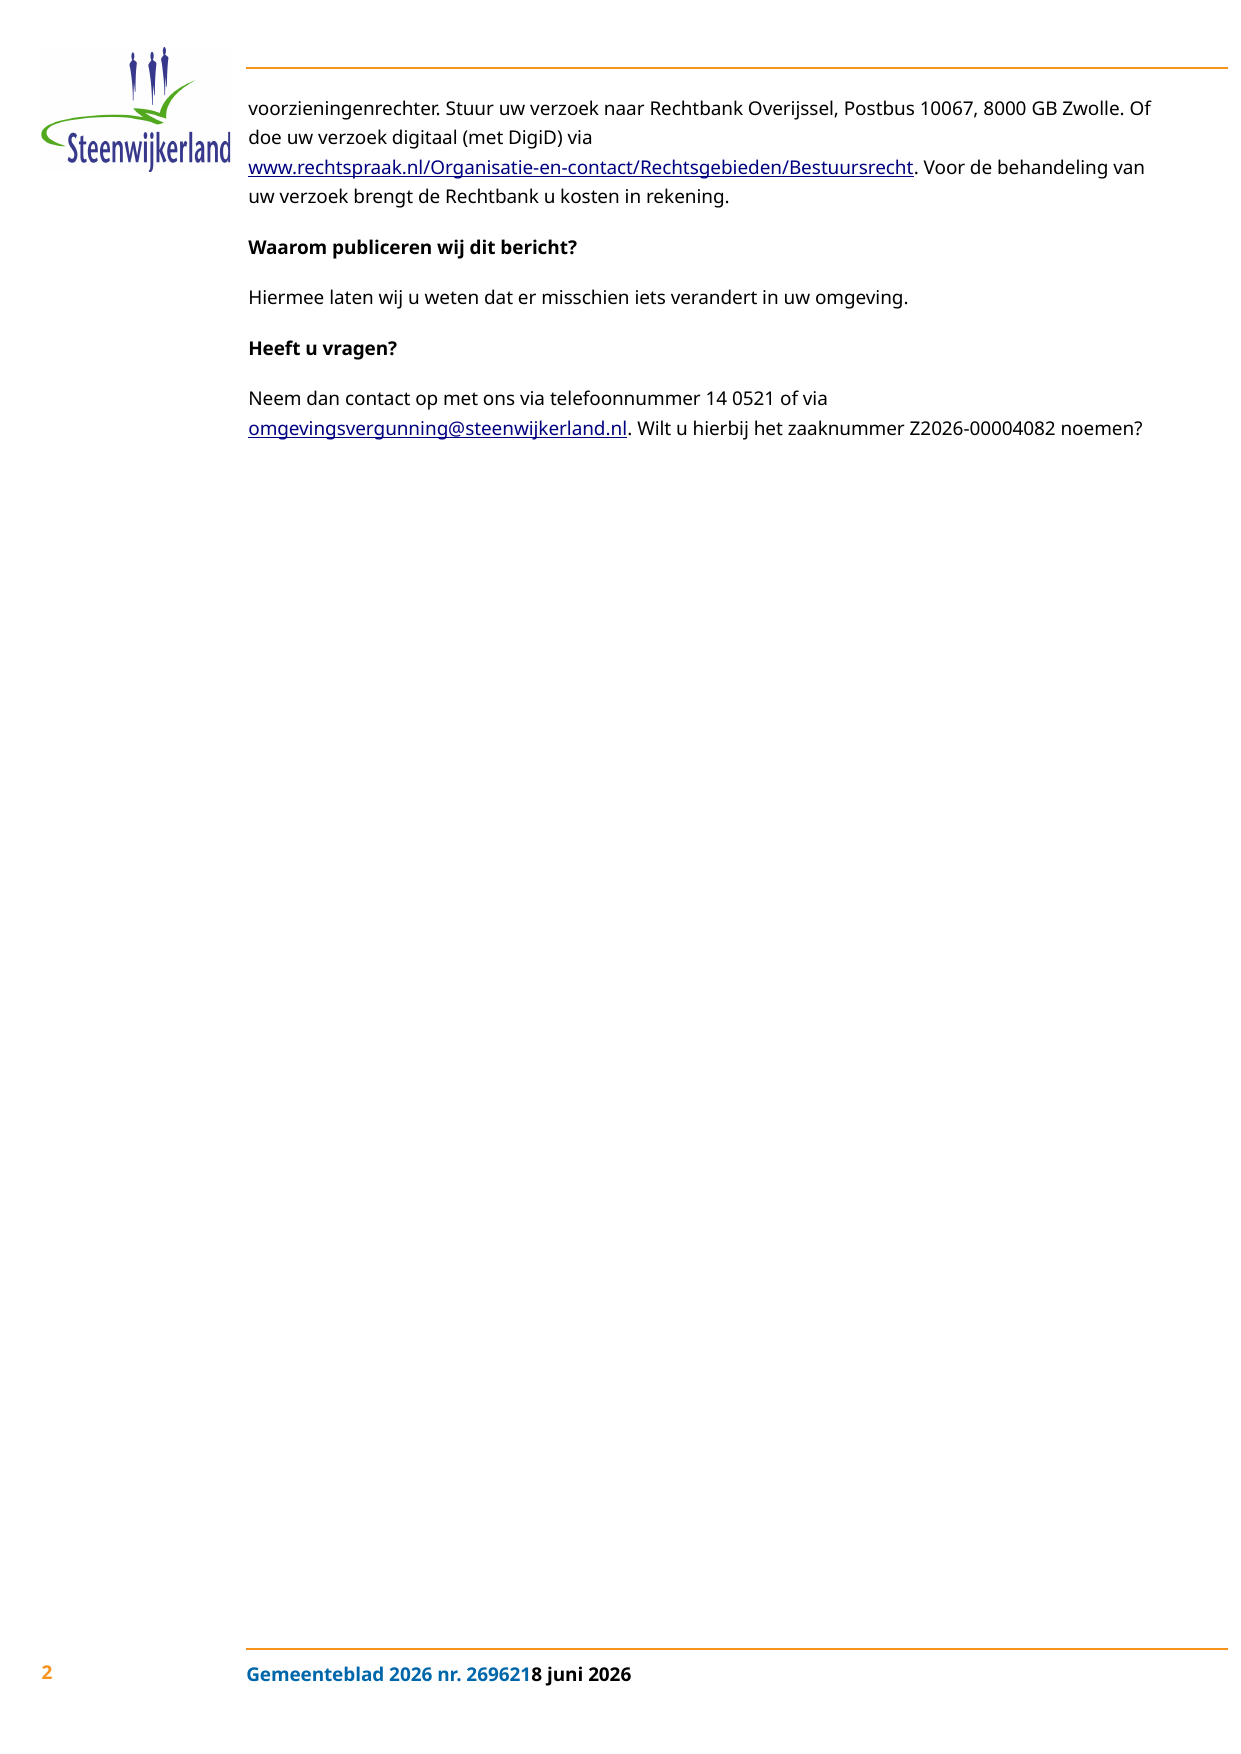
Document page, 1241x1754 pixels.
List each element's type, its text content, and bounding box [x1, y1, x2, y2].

picture [41, 47, 231, 172]
text voorzieningenrechter. Stuur uw verzoek naar Rechtbank Overijssel, Postbus 10067, 8000 GB Zwolle. Of doe uw verzoek digitaal (met DigiD) via www.rechtspraak.nl/Organisatie-en-contact/Rechtsgebieden/Bestuursrecht. Voor de behandeling van uw verzoek brengt de Rechtbank u kosten in rekening. [248, 95, 1152, 209]
text Hiermee laten wij u weten dat er misschien iets verandert in uw omgeving. [248, 284, 1152, 310]
text Waarom publiceren wij dit bericht? [248, 234, 1152, 260]
text Heeft u vragen? [248, 335, 1152, 361]
text Neem dan contact op met ons via telefoonnummer 14 0521 of via omgevingsvergunning@steenwijkerland.nl. Wilt u hierbij het zaaknummer Z2026-00004082 noemen? [248, 385, 1152, 441]
